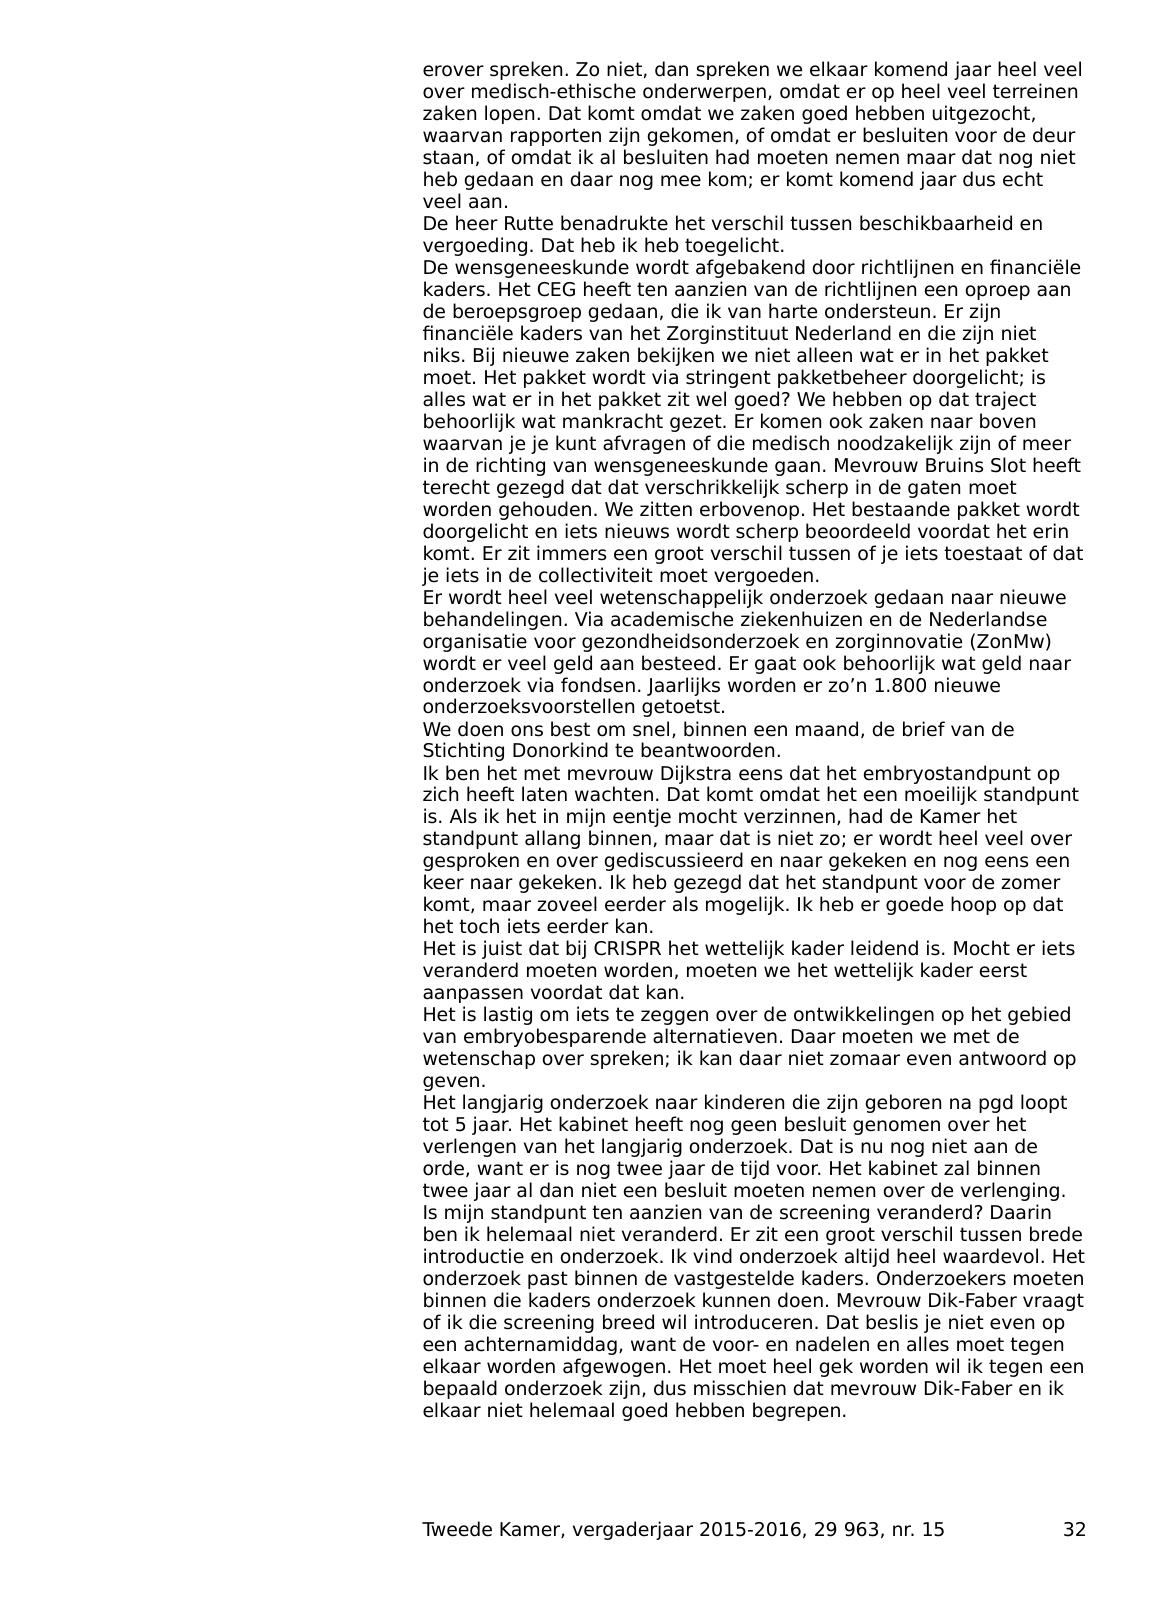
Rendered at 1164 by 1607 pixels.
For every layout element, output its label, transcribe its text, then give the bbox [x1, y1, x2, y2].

text Er wordt heel veel wetenschappelijk onderzoek gedaan naar nieuwe behandelingen. Via academische ziekenhuizen en de Nederlandse organisatie voor gezondheidsonderzoek en zorginnovatie (ZonMw) wordt er veel geld aan besteed. Er gaat ook behoorlijk wat geld naar onderzoek via fondsen. Jaarlijks worden er zo’n 1.800 nieuwe onderzoeksvoorstellen getoetst. [422, 587, 1087, 718]
text erover spreken. Zo niet, dan spreken we elkaar komend jaar heel veel over medisch-ethische onderwerpen, omdat er op heel veel terreinen zaken lopen. Dat komt omdat we zaken goed hebben uitgezocht, waarvan rapporten zijn gekomen, of omdat er besluiten voor de deur staan, of omdat ik al besluiten had moeten nemen maar dat nog niet heb gedaan en daar nog mee kom; er komt komend jaar dus echt veel aan. [422, 59, 1087, 213]
text Ik ben het met mevrouw Dijkstra eens dat het embryostandpunt op zich heeft laten wachten. Dat komt omdat het een moeilijk standpunt is. Als ik het in mijn eentje mocht verzinnen, had de Kamer het standpunt allang binnen, maar dat is niet zo; er wordt heel veel over gesproken en over gediscussieerd en naar gekeken en nog eens een keer naar gekeken. Ik heb gezegd dat het standpunt voor de zomer komt, maar zoveel eerder als mogelijk. Ik heb er goede hoop op dat het toch iets eerder kan. [422, 762, 1087, 938]
text Het is juist dat bij CRISPR het wettelijk kader leidend is. Mocht er iets veranderd moeten worden, moeten we het wettelijk kader eerst aanpassen voordat dat kan. [422, 938, 1087, 1004]
text Het langjarig onderzoek naar kinderen die zijn geboren na pgd loopt tot 5 jaar. Het kabinet heeft nog geen besluit genomen over het verlengen van het langjarig onderzoek. Dat is nu nog niet aan de orde, want er is nog twee jaar de tijd voor. Het kabinet zal binnen twee jaar al dan niet een besluit moeten nemen over de verlenging. [422, 1092, 1087, 1202]
text De heer Rutte benadrukte het verschil tussen beschikbaarheid en vergoeding. Dat heb ik heb toegelicht. [422, 213, 1087, 257]
text Is mijn standpunt ten aanzien van de screening veranderd? Daarin ben ik helemaal niet veranderd. Er zit een groot verschil tussen brede introductie en onderzoek. Ik vind onderzoek altijd heel waardevol. Het onderzoek past binnen de vastgestelde kaders. Onderzoekers moeten binnen die kaders onderzoek kunnen doen. Mevrouw Dik-Faber vraagt of ik die screening breed wil introduceren. Dat beslis je niet even op een achternamiddag, want de voor- en nadelen en alles moet tegen elkaar worden afgewogen. Het moet heel gek worden wil ik tegen een bepaald onderzoek zijn, dus misschien dat mevrouw Dik-Faber en ik elkaar niet helemaal goed hebben begrepen. [422, 1202, 1087, 1422]
text We doen ons best om snel, binnen een maand, de brief van de Stichting Donorkind te beantwoorden. [422, 718, 1087, 762]
text Het is lastig om iets te zeggen over de ontwikkelingen op het gebied van embryobesparende alternatieven. Daar moeten we met de wetenschap over spreken; ik kan daar niet zomaar even antwoord op geven. [422, 1004, 1087, 1092]
text De wensgeneeskunde wordt afgebakend door richtlijnen en financiële kaders. Het CEG heeft ten aanzien van de richtlijnen een oproep aan de beroepsgroep gedaan, die ik van harte ondersteun. Er zijn financiële kaders van het Zorginstituut Nederland en die zijn niet niks. Bij nieuwe zaken bekijken we niet alleen wat er in het pakket moet. Het pakket wordt via stringent pakketbeheer doorgelicht; is alles wat er in het pakket zit wel goed? We hebben op dat traject behoorlijk wat mankracht gezet. Er komen ook zaken naar boven waarvan je je kunt afvragen of die medisch noodzakelijk zijn of meer in de richting van wensgeneeskunde gaan. Mevrouw Bruins Slot heeft terecht gezegd dat dat verschrikkelijk scherp in de gaten moet worden gehouden. We zitten erbovenop. Het bestaande pakket wordt doorgelicht en iets nieuws wordt scherp beoordeeld voordat het erin komt. Er zit immers een groot verschil tussen of je iets toestaat of dat je iets in de collectiviteit moet vergoeden. [422, 257, 1087, 587]
